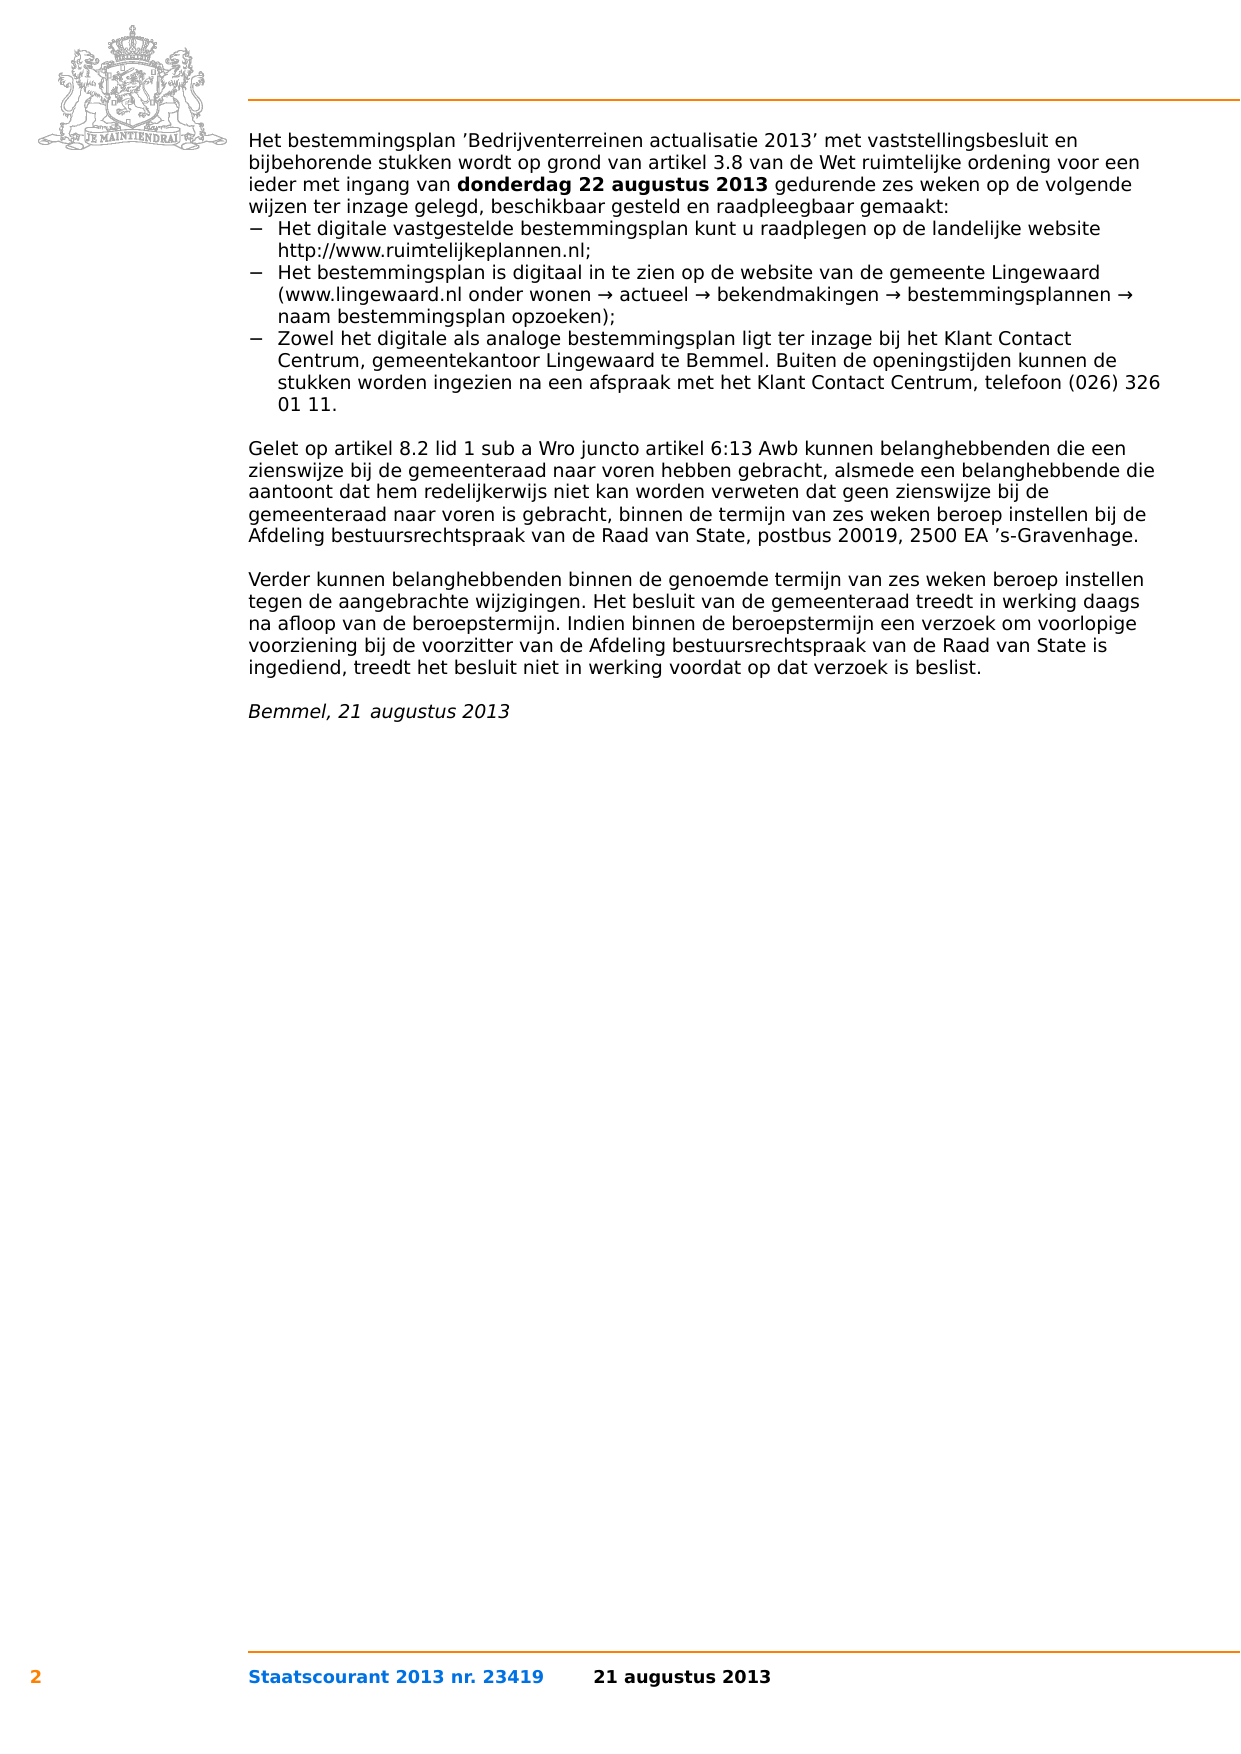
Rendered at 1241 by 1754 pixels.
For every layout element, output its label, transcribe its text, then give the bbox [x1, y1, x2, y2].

text Gelet op artikel 8.2 lid 1 sub a Wro juncto artikel 6:13 Awb kunnen belanghebbenden die een zienswijze bij de gemeenteraad naar voren hebben gebracht, alsmede een belanghebbende die aantoont dat hem redelijkerwijs niet kan worden verweten dat geen zienswijze bij de gemeenteraad naar voren is gebracht, binnen de termijn van zes weken beroep instellen bij de Afdeling bestuursrechtspraak van de Raad van State, postbus 20019, 2500 EA ’s-Gravenhage. [248, 437, 1163, 547]
text − Het digitale vastgestelde bestemmingsplan kunt u raadplegen op de landelijke website http://www.ruimtelijkeplannen.nl; [248, 218, 1163, 262]
text Het bestemmingsplan ’Bedrijventerreinen actualisatie 2013’ met vaststellingsbesluit en bijbehorende stukken wordt op grond van artikel 3.8 van de Wet ruimtelijke ordening voor een ieder met ingang van donderdag 22 augustus 2013 gedurende zes weken op de volgende wijzen ter inzage gelegd, beschikbaar gesteld en raadpleegbaar gemaakt: [248, 130, 1163, 218]
text − Zowel het digitale als analoge bestemmingsplan ligt ter inzage bij het Klant Contact Centrum, gemeentekantoor Lingewaard te Bemmel. Buiten de openingstijden kunnen de stukken worden ingezien na een afspraak met het Klant Contact Centrum, telefoon (026) 326 01 11. [248, 328, 1163, 416]
text − Het bestemmingsplan is digitaal in te zien op de website van de gemeente Lingewaard (www.lingewaard.nl onder wonen → actueel → bekendmakingen → bestemmingsplannen → naam bestemmingsplan opzoeken); [248, 262, 1163, 328]
text Bemmel, 21 augustus 2013 [248, 701, 1163, 723]
text Verder kunnen belanghebbenden binnen de genoemde termijn van zes weken beroep instellen tegen de aangebrachte wijzigingen. Het besluit van de gemeenteraad treedt in werking daags na afloop van de beroepstermijn. Indien binnen de beroepstermijn een verzoek om voorlopige voorziening bij de voorzitter van de Afdeling bestuursrechtspraak van de Raad van State is ingediend, treedt het besluit niet in werking voordat op dat verzoek is beslist. [248, 569, 1163, 679]
picture [38, 25, 227, 150]
